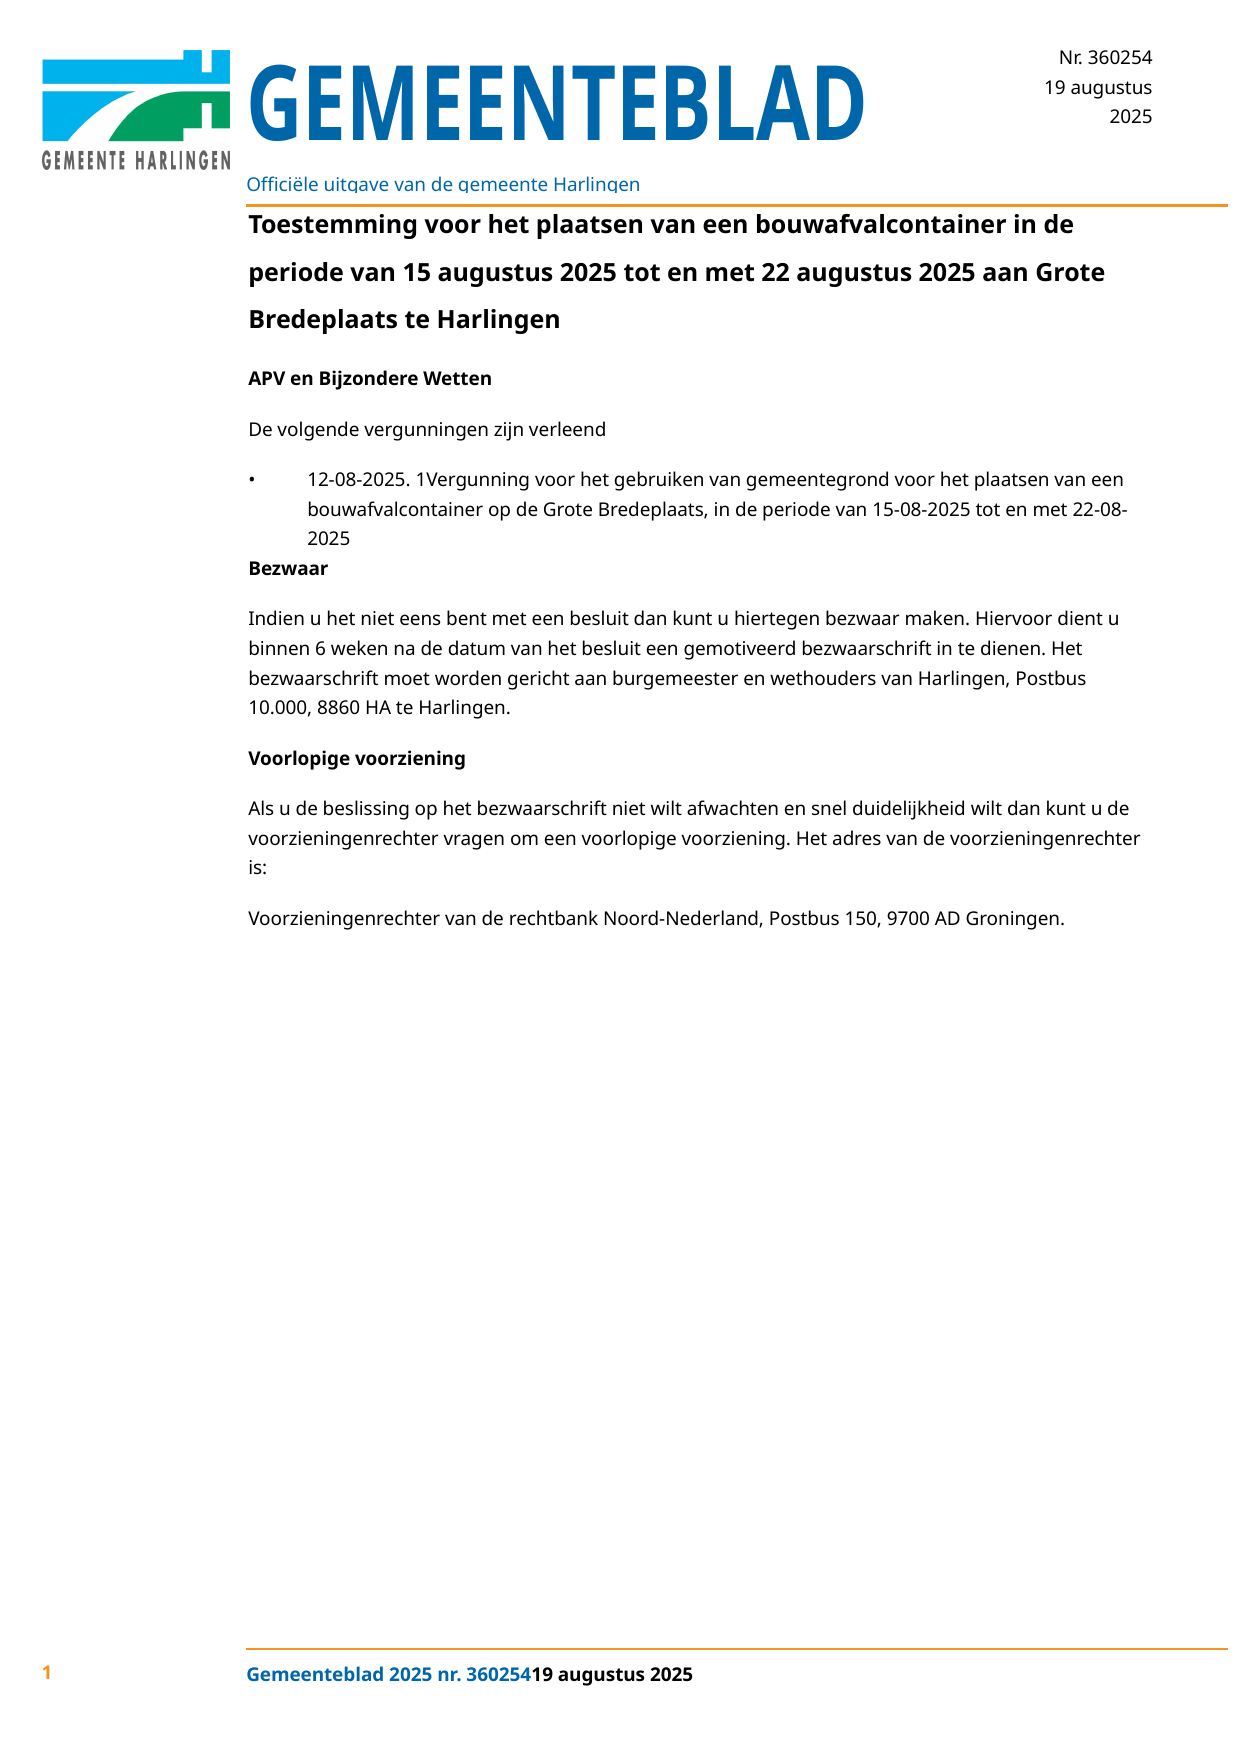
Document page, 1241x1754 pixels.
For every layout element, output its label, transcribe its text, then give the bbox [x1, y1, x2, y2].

list 12-08-2025. 1Vergunning voor het gebruiken van gemeentegrond voor het plaatsen van een bouwafvalcontainer op de Grote Bredeplaats, in de periode van 15-08-2025 tot en met 22-08-2025 [248, 466, 1152, 551]
text Toestemming voor het plaatsen van een bouwafvalcontainer in de periode van 15 augustus 2025 tot en met 22 augustus 2025 aan Grote Bredeplaats te Harlingen [248, 207, 1152, 336]
text Bezwaar [248, 555, 1152, 581]
text De volgende vergunningen zijn verleend [248, 416, 1152, 442]
picture [41, 47, 231, 172]
text Indien u het niet eens bent met een besluit dan kunt u hiertegen bezwaar maken. Hiervoor dient u binnen 6 weken na de datum van het besluit een gemotiveerd bezwaarschrift in te dienen. Het bezwaarschrift moet worden gericht aan burgemeester en wethouders van Harlingen, Postbus 10.000, 8860 HA te Harlingen. [248, 606, 1152, 720]
text Voorzieningenrechter van de rechtbank Noord-Nederland, Postbus 150, 9700 AD Groningen. [248, 905, 1152, 930]
text Als u de beslissing op het bezwaarschrift niet wilt afwachten en snel duidelijkheid wilt dan kunt u de voorzieningenrechter vragen om een voorlopige voorziening. Het adres van de voorzieningenrechter is: [248, 795, 1152, 880]
text APV en Bijzondere Wetten [248, 366, 1152, 391]
text Voorlopige voorziening [248, 745, 1152, 770]
